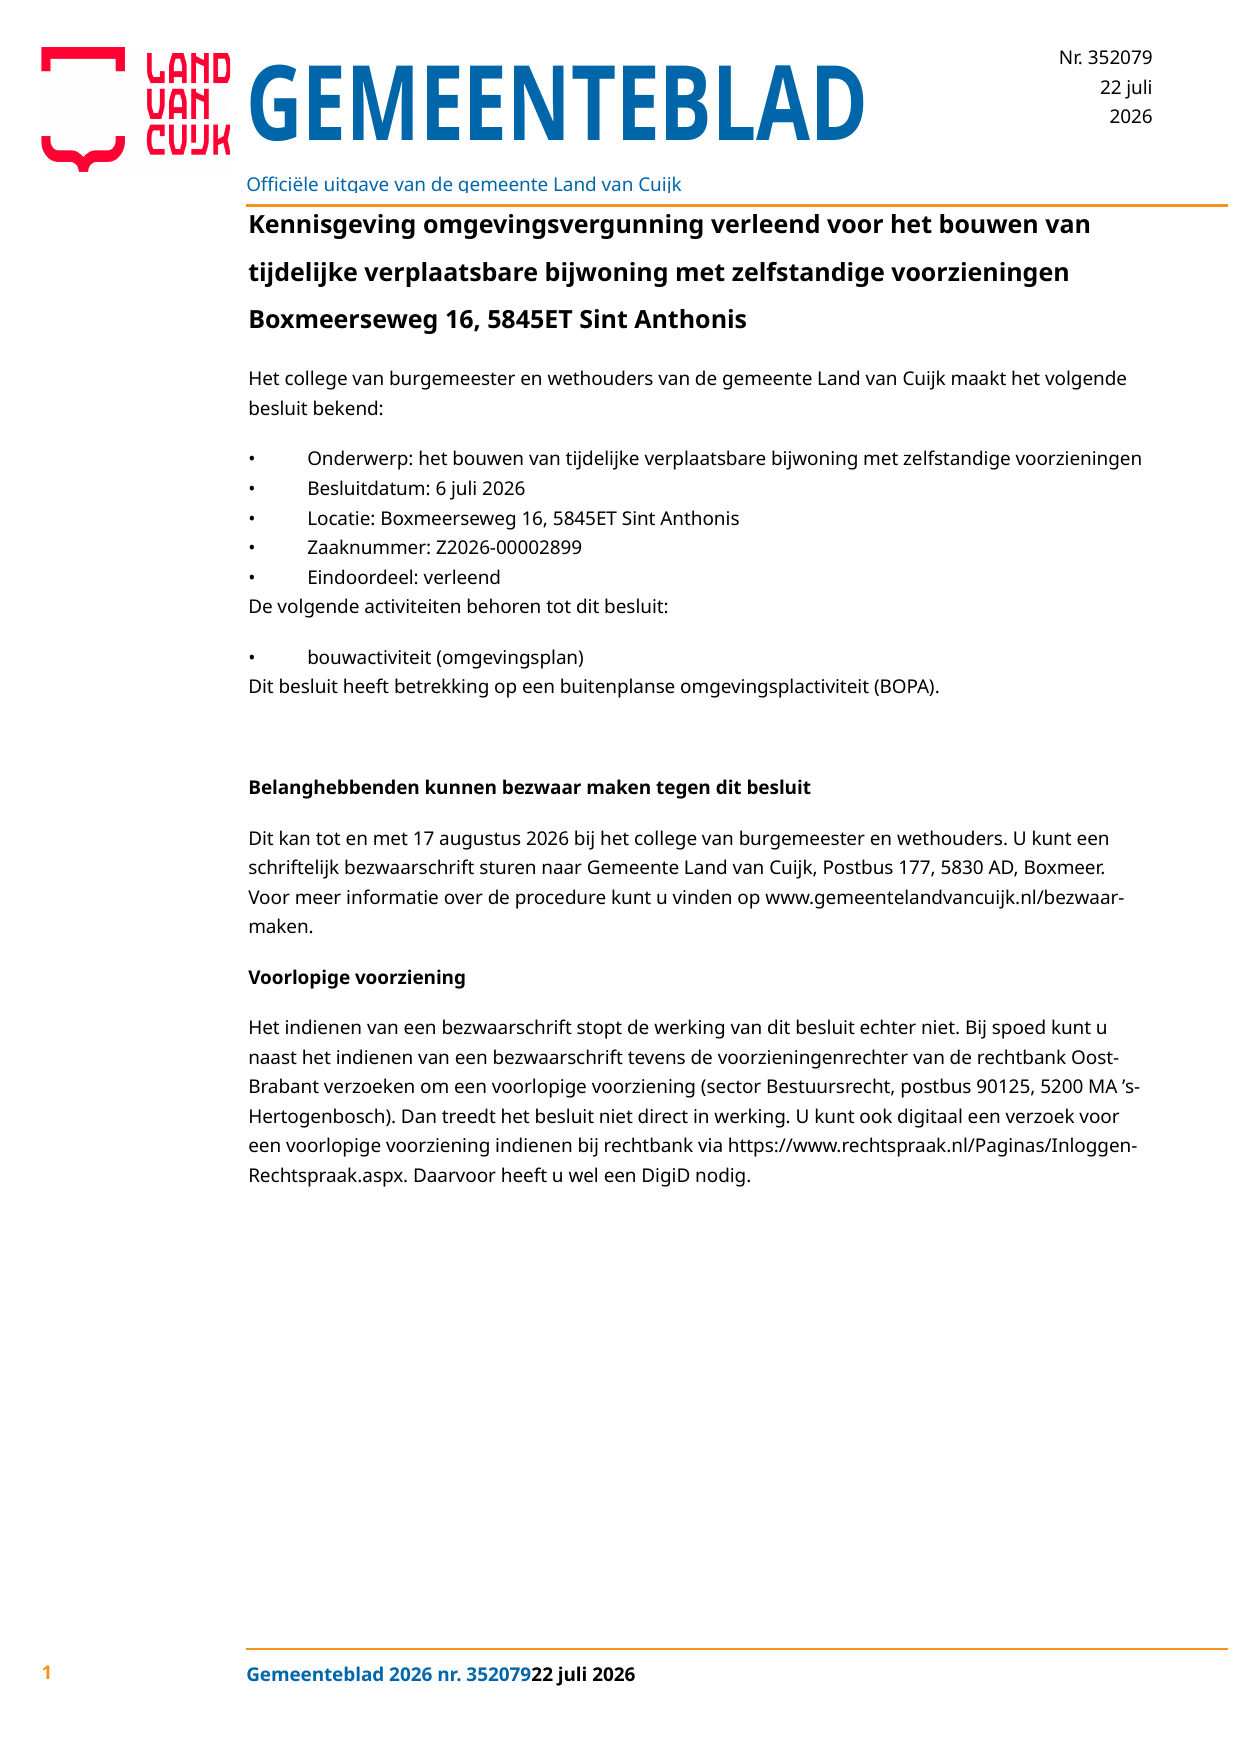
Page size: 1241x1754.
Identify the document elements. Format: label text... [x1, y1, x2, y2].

text Voorlopige voorziening [248, 964, 1152, 989]
text Dit besluit heeft betrekking op een buitenplanse omgevingsplactiviteit (BOPA). [248, 673, 1152, 699]
text Belanghebbenden kunnen bezwaar maken tegen dit besluit [248, 774, 1152, 800]
list Zaaknummer: Z2026-00002899 [248, 534, 1152, 560]
text Het college van burgemeester en wethouders van de gemeente Land van Cuijk maakt het volgende besluit bekend: [248, 366, 1152, 421]
list Locatie: Boxmeerseweg 16, 5845ET Sint Anthonis [248, 505, 1152, 530]
text Dit kan tot en met 17 augustus 2026 bij het college van burgemeester en wethouders. U kunt een schriftelijk bezwaarschrift sturen naar Gemeente Land van Cuijk, Postbus 177, 5830 AD, Boxmeer. Voor meer informatie over de procedure kunt u vinden op www.gemeentelandvancuijk.nl/bezwaar-maken. [248, 825, 1152, 939]
list Onderwerp: het bouwen van tijdelijke verplaatsbare bijwoning met zelfstandige voorzieningen [248, 446, 1152, 471]
list Besluitdatum: 6 juli 2026 [248, 475, 1152, 501]
text De volgende activiteiten behoren tot dit besluit: [248, 593, 1152, 619]
picture [41, 47, 231, 172]
text Het indienen van een bezwaarschrift stopt de werking van dit besluit echter niet. Bij spoed kunt u naast het indienen van een bezwaarschrift tevens de voorzieningenrechter van de rechtbank Oost-Brabant verzoeken om een voorlopige voorziening (sector Bestuursrecht, postbus 90125, 5200 MA ’s-Hertogenbosch). Dan treedt het besluit niet direct in werking. U kunt ook digitaal een verzoek voor een voorlopige voorziening indienen bij rechtbank via https://www.rechtspraak.nl/Paginas/Inloggen-Rechtspraak.aspx. Daarvoor heeft u wel een DigiD nodig. [248, 1014, 1152, 1188]
text Kennisgeving omgevingsvergunning verleend voor het bouwen van tijdelijke verplaatsbare bijwoning met zelfstandige voorzieningen Boxmeerseweg 16, 5845ET Sint Anthonis [248, 207, 1152, 336]
list Eindoordeel: verleend [248, 564, 1152, 589]
list bouwactiviteit (omgevingsplan) [248, 644, 1152, 669]
